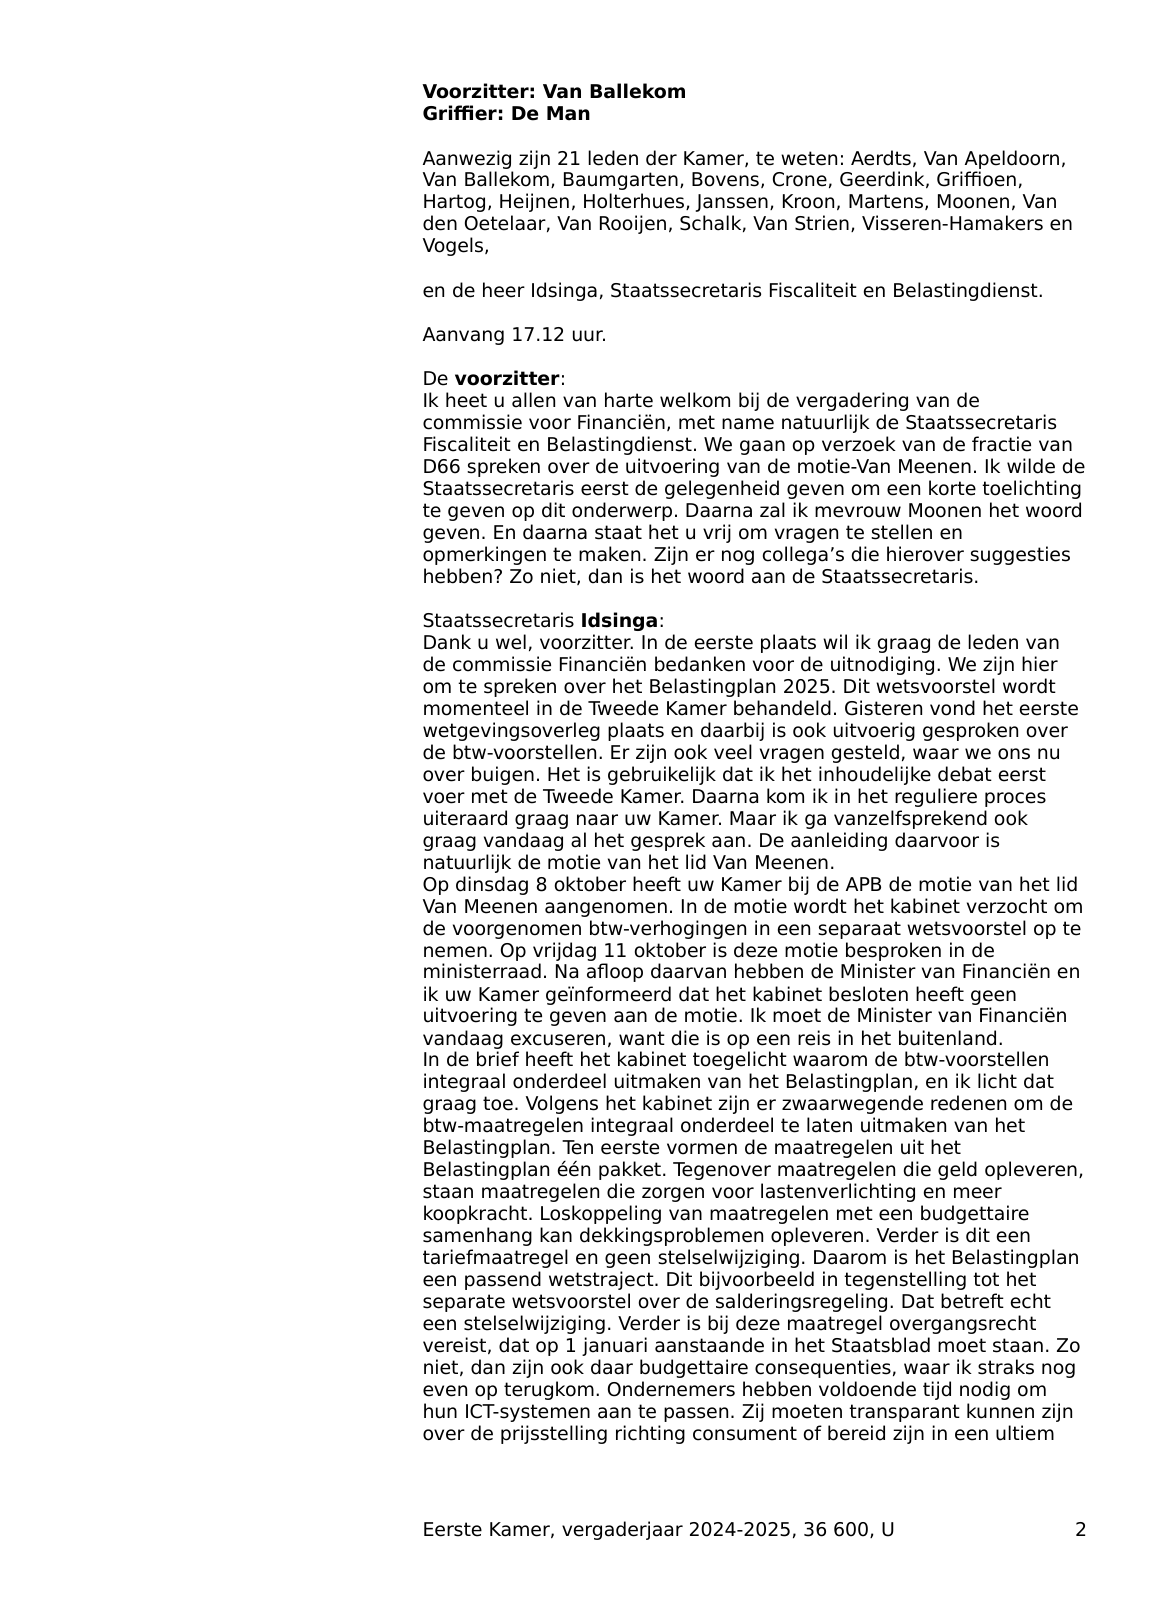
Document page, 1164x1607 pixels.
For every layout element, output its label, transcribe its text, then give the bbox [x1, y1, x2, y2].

text Aanvang 17.12 uur. [422, 324, 1087, 346]
text Op dinsdag 8 oktober heeft uw Kamer bij de APB de motie van het lid Van Meenen aangenomen. In de motie wordt het kabinet verzocht om de voorgenomen btw-verhogingen in een separaat wetsvoorstel op te nemen. Op vrijdag 11 oktober is deze motie besproken in de ministerraad. Na afloop daarvan hebben de Minister van Financiën en ik uw Kamer geïnformeerd dat het kabinet besloten heeft geen uitvoering te geven aan de motie. Ik moet de Minister van Financiën vandaag excuseren, want die is op een reis in het buitenland. [422, 873, 1087, 1049]
text Aanwezig zijn 21 leden der Kamer, te weten: Aerdts, Van Apeldoorn, Van Ballekom, Baumgarten, Bovens, Crone, Geerdink, Griffioen, Hartog, Heijnen, Holterhues, Janssen, Kroon, Martens, Moonen, Van den Oetelaar, Van Rooijen, Schalk, Van Strien, Visseren-Hamakers en Vogels, [422, 147, 1087, 257]
text Griffier: De Man [422, 103, 1087, 125]
text Ik heet u allen van harte welkom bij de vergadering van de commissie voor Financiën, met name natuurlijk de Staatssecretaris Fiscaliteit en Belastingdienst. We gaan op verzoek van de fractie van D66 spreken over de uitvoering van de motie-Van Meenen. Ik wilde de Staatssecretaris eerst de gelegenheid geven om een korte toelichting te geven op dit onderwerp. Daarna zal ik mevrouw Moonen het woord geven. En daarna staat het u vrij om vragen te stellen en opmerkingen te maken. Zijn er nog collega’s die hierover suggesties hebben? Zo niet, dan is het woord aan de Staatssecretaris. [422, 390, 1087, 588]
text Voorzitter: Van Ballekom [422, 81, 1087, 103]
text De voorzitter: [422, 368, 1087, 390]
text Dank u wel, voorzitter. In de eerste plaats wil ik graag de leden van de commissie Financiën bedanken voor de uitnodiging. We zijn hier om te spreken over het Belastingplan 2025. Dit wetsvoorstel wordt momenteel in de Tweede Kamer behandeld. Gisteren vond het eerste wetgevingsoverleg plaats en daarbij is ook uitvoerig gesproken over de btw-voorstellen. Er zijn ook veel vragen gesteld, waar we ons nu over buigen. Het is gebruikelijk dat ik het inhoudelijke debat eerst voer met de Tweede Kamer. Daarna kom ik in het reguliere proces uiteraard graag naar uw Kamer. Maar ik ga vanzelfsprekend ook graag vandaag al het gesprek aan. De aanleiding daarvoor is natuurlijk de motie van het lid Van Meenen. [422, 632, 1087, 873]
text Staatssecretaris Idsinga: [422, 610, 1087, 632]
text In de brief heeft het kabinet toegelicht waarom de btw-voorstellen integraal onderdeel uitmaken van het Belastingplan, en ik licht dat graag toe. Volgens het kabinet zijn er zwaarwegende redenen om de btw-maatregelen integraal onderdeel te laten uitmaken van het Belastingplan. Ten eerste vormen de maatregelen uit het Belastingplan één pakket. Tegenover maatregelen die geld opleveren, staan maatregelen die zorgen voor lastenverlichting en meer koopkracht. Loskoppeling van maatregelen met een budgettaire samenhang kan dekkingsproblemen opleveren. Verder is dit een tariefmaatregel en geen stelselwijziging. Daarom is het Belastingplan een passend wetstraject. Dit bijvoorbeeld in tegenstelling tot het separate wetsvoorstel over de salderingsregeling. Dat betreft echt een stelselwijziging. Verder is bij deze maatregel overgangsrecht vereist, dat op 1 januari aanstaande in het Staatsblad moet staan. Zo niet, dan zijn ook daar budgettaire consequenties, waar ik straks nog even op terugkom. Ondernemers hebben voldoende tijd nodig om hun ICT-systemen aan te passen. Zij moeten transparant kunnen zijn over de prijsstelling richting consument of bereid zijn in een ultiem [422, 1049, 1087, 1445]
text en de heer Idsinga, Staatssecretaris Fiscaliteit en Belastingdienst. [422, 279, 1087, 301]
